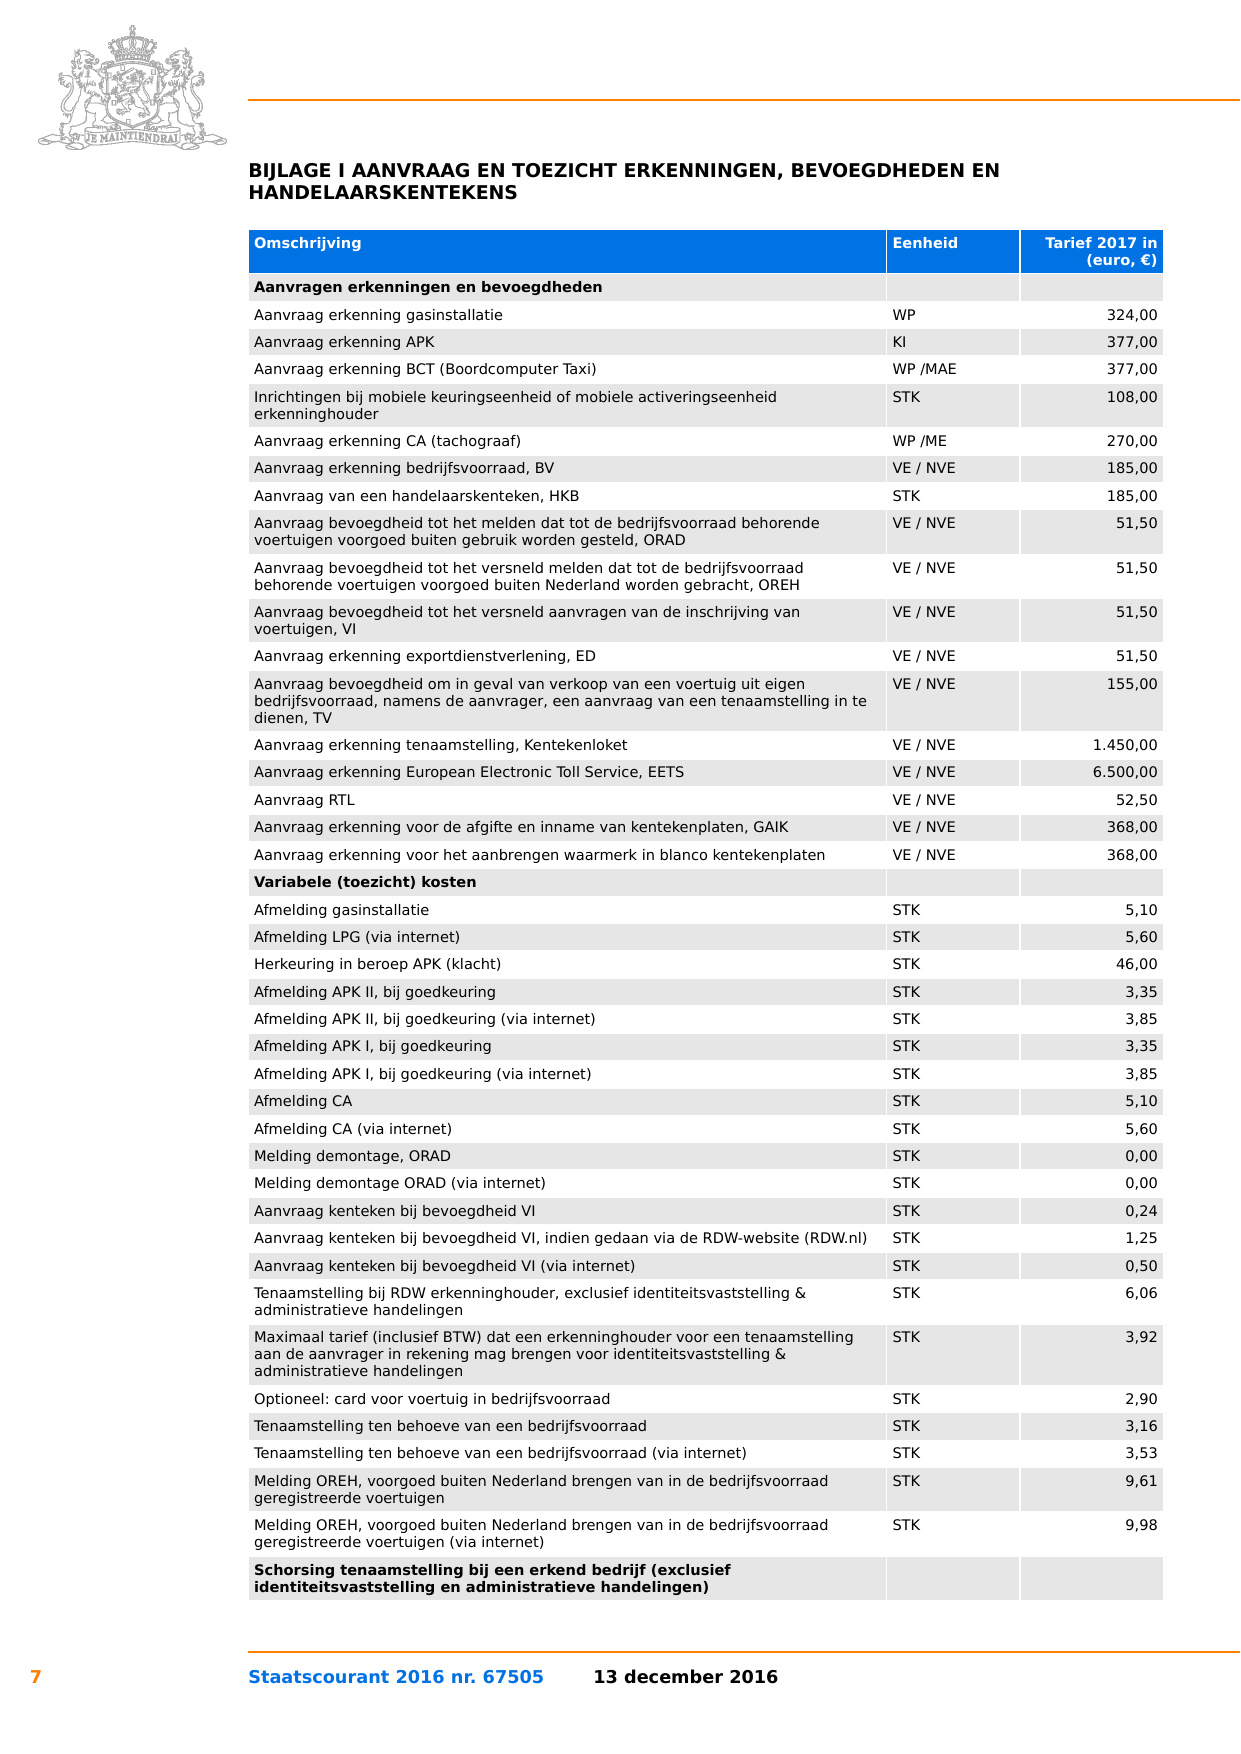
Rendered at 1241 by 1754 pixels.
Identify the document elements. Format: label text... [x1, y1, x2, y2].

table_cell WP /ME [887, 428, 1019, 454]
table_cell 51,50 [1021, 599, 1163, 642]
table_cell Aanvraag erkenning gasinstallatie [249, 302, 886, 328]
table_cell 0,50 [1021, 1253, 1163, 1279]
table_cell STK [887, 1116, 1019, 1142]
table_cell [887, 1557, 1019, 1600]
table_cell Aanvragen erkenningen en bevoegdheden [249, 274, 886, 301]
table_cell STK [887, 384, 1019, 427]
table_cell [1021, 274, 1163, 301]
table_header Tarief 2017 in (euro, €) [1021, 230, 1163, 273]
table_cell Aanvraag erkenning APK [249, 329, 886, 355]
table_cell Melding demontage, ORAD [249, 1143, 886, 1169]
table_cell KI [887, 329, 1019, 355]
table_cell VE / NVE [887, 599, 1019, 642]
table_cell STK [887, 924, 1019, 950]
table_cell VE / NVE [887, 644, 1019, 670]
table_cell 51,50 [1021, 510, 1163, 554]
table_cell STK [887, 483, 1019, 509]
table_cell Tenaamstelling ten behoeve van een bedrijfsvoorraad [249, 1413, 886, 1440]
table_cell 6,06 [1021, 1280, 1163, 1323]
table_header Eenheid [887, 230, 1019, 273]
table_cell 155,00 [1021, 671, 1163, 731]
table_cell STK [887, 979, 1019, 1005]
table_cell VE / NVE [887, 842, 1019, 868]
table_cell [1021, 869, 1163, 896]
table_cell 3,85 [1021, 1006, 1163, 1033]
table_cell Aanvraag kenteken bij bevoegdheid VI (via internet) [249, 1253, 886, 1279]
table_cell Afmelding APK II, bij goedkeuring [249, 979, 886, 1005]
table_cell [1021, 1557, 1163, 1600]
table_cell Inrichtingen bij mobiele keuringseenheid of mobiele activeringseenheid erkenninghouder [249, 384, 886, 427]
table_cell 3,35 [1021, 1034, 1163, 1060]
table_cell Maximaal tarief (inclusief BTW) dat een erkenninghouder voor een tenaamstelling aan de aanvrager in rekening mag brengen voor identiteitsvaststelling & administratieve handelingen [249, 1325, 886, 1385]
table_cell [887, 869, 1019, 896]
table_cell Aanvraag erkenning voor de afgifte en inname van kentekenplaten, GAIK [249, 815, 886, 841]
table_cell Melding OREH, voorgoed buiten Nederland brengen van in de bedrijfsvoorraad geregistreerde voertuigen [249, 1468, 886, 1511]
table_cell STK [887, 1386, 1019, 1412]
table_cell 270,00 [1021, 428, 1163, 454]
table_cell 51,50 [1021, 555, 1163, 598]
table_cell 0,24 [1021, 1198, 1163, 1224]
table_cell STK [887, 1034, 1019, 1060]
table_cell 3,35 [1021, 979, 1163, 1005]
table_cell Aanvraag RTL [249, 787, 886, 813]
table_cell 9,98 [1021, 1513, 1163, 1556]
table_cell Afmelding CA (via internet) [249, 1116, 886, 1142]
table_cell STK [887, 1468, 1019, 1511]
table_cell Afmelding gasinstallatie [249, 897, 886, 923]
table_cell Schorsing tenaamstelling bij een erkend bedrijf (exclusief identiteitsvaststelling en administratieve handelingen) [249, 1557, 886, 1600]
table_cell STK [887, 1513, 1019, 1556]
table_cell STK [887, 1198, 1019, 1224]
table_cell 368,00 [1021, 815, 1163, 841]
table_cell 5,60 [1021, 924, 1163, 950]
table_cell Aanvraag erkenning voor het aanbrengen waarmerk in blanco kentekenplaten [249, 842, 886, 868]
table_cell 1.450,00 [1021, 732, 1163, 759]
table_cell 3,53 [1021, 1441, 1163, 1467]
table_cell WP /MAE [887, 356, 1019, 383]
table_cell Aanvraag kenteken bij bevoegdheid VI [249, 1198, 886, 1224]
table_cell 3,16 [1021, 1413, 1163, 1440]
table_cell Melding demontage ORAD (via internet) [249, 1171, 886, 1197]
table_cell Optioneel: card voor voertuig in bedrijfsvoorraad [249, 1386, 886, 1412]
table_cell Aanvraag bevoegdheid tot het versneld melden dat tot de bedrijfsvoorraad behorende voertuigen voorgoed buiten Nederland worden gebracht, OREH [249, 555, 886, 598]
table_cell Aanvraag bevoegdheid tot het versneld aanvragen van de inschrijving van voertuigen, VI [249, 599, 886, 642]
table_cell Aanvraag bevoegdheid tot het melden dat tot de bedrijfsvoorraad behorende voertuigen voorgoed buiten gebruik worden gesteld, ORAD [249, 510, 886, 554]
table_cell STK [887, 1143, 1019, 1169]
table_cell [887, 274, 1019, 301]
table_cell Aanvraag erkenning bedrijfsvoorraad, BV [249, 456, 886, 482]
picture [38, 25, 227, 150]
table_cell Herkeuring in beroep APK (klacht) [249, 951, 886, 978]
table_cell 3,85 [1021, 1061, 1163, 1087]
table_cell Afmelding LPG (via internet) [249, 924, 886, 950]
table_cell Tenaamstelling ten behoeve van een bedrijfsvoorraad (via internet) [249, 1441, 886, 1467]
table_cell 377,00 [1021, 356, 1163, 383]
table_cell 0,00 [1021, 1171, 1163, 1197]
table_cell 1,25 [1021, 1225, 1163, 1252]
table_cell Variabele (toezicht) kosten [249, 869, 886, 896]
table_cell Aanvraag erkenning exportdienstverlening, ED [249, 644, 886, 670]
table_cell STK [887, 1006, 1019, 1033]
table_cell 108,00 [1021, 384, 1163, 427]
table_cell STK [887, 1253, 1019, 1279]
table_cell STK [887, 1171, 1019, 1197]
table_cell STK [887, 1413, 1019, 1440]
table_cell Aanvraag van een handelaarskenteken, HKB [249, 483, 886, 509]
table_cell Afmelding CA [249, 1089, 886, 1115]
table_cell STK [887, 897, 1019, 923]
table_cell 5,10 [1021, 897, 1163, 923]
table_cell 6.500,00 [1021, 760, 1163, 786]
table_cell VE / NVE [887, 671, 1019, 731]
table_header Omschrijving [249, 230, 886, 273]
table_cell VE / NVE [887, 732, 1019, 759]
table_cell STK [887, 1061, 1019, 1087]
table_cell Aanvraag kenteken bij bevoegdheid VI, indien gedaan via de RDW-website (RDW.nl) [249, 1225, 886, 1252]
table_cell 377,00 [1021, 329, 1163, 355]
table_cell STK [887, 1280, 1019, 1323]
table_cell WP [887, 302, 1019, 328]
table_cell 185,00 [1021, 483, 1163, 509]
table_cell Afmelding APK II, bij goedkeuring (via internet) [249, 1006, 886, 1033]
table_cell Melding OREH, voorgoed buiten Nederland brengen van in de bedrijfsvoorraad geregistreerde voertuigen (via internet) [249, 1513, 886, 1556]
table_cell Afmelding APK I, bij goedkeuring [249, 1034, 886, 1060]
table_cell Aanvraag erkenning tenaamstelling, Kentekenloket [249, 732, 886, 759]
table_cell 324,00 [1021, 302, 1163, 328]
table_cell Afmelding APK I, bij goedkeuring (via internet) [249, 1061, 886, 1087]
table_cell 0,00 [1021, 1143, 1163, 1169]
table_cell VE / NVE [887, 456, 1019, 482]
table_cell STK [887, 1225, 1019, 1252]
table_cell 3,92 [1021, 1325, 1163, 1385]
table_cell Aanvraag erkenning BCT (Boordcomputer Taxi) [249, 356, 886, 383]
table_cell Tenaamstelling bij RDW erkenninghouder, exclusief identiteitsvaststelling & administratieve handelingen [249, 1280, 886, 1323]
table_cell 5,60 [1021, 1116, 1163, 1142]
table_cell VE / NVE [887, 760, 1019, 786]
table_cell 2,90 [1021, 1386, 1163, 1412]
subtitle BIJLAGE I AANVRAAG EN TOEZICHT ERKENNINGEN, BEVOEGDHEDEN EN HANDELAARSKENTEKENS [248, 160, 1163, 204]
table_cell 46,00 [1021, 951, 1163, 978]
table_cell Aanvraag bevoegdheid om in geval van verkoop van een voertuig uit eigen bedrijfsvoorraad, namens de aanvrager, een aanvraag van een tenaamstelling in te dienen, TV [249, 671, 886, 731]
table_cell 52,50 [1021, 787, 1163, 813]
table_cell VE / NVE [887, 787, 1019, 813]
table_cell VE / NVE [887, 555, 1019, 598]
table_cell STK [887, 951, 1019, 978]
table_cell STK [887, 1441, 1019, 1467]
table_cell 185,00 [1021, 456, 1163, 482]
table_cell STK [887, 1325, 1019, 1385]
table_cell Aanvraag erkenning CA (tachograaf) [249, 428, 886, 454]
table_cell Aanvraag erkenning European Electronic Toll Service, EETS [249, 760, 886, 786]
table_cell 9,61 [1021, 1468, 1163, 1511]
table_cell 368,00 [1021, 842, 1163, 868]
table_cell 5,10 [1021, 1089, 1163, 1115]
table_cell STK [887, 1089, 1019, 1115]
table_cell VE / NVE [887, 510, 1019, 554]
table_cell 51,50 [1021, 644, 1163, 670]
table_cell VE / NVE [887, 815, 1019, 841]
